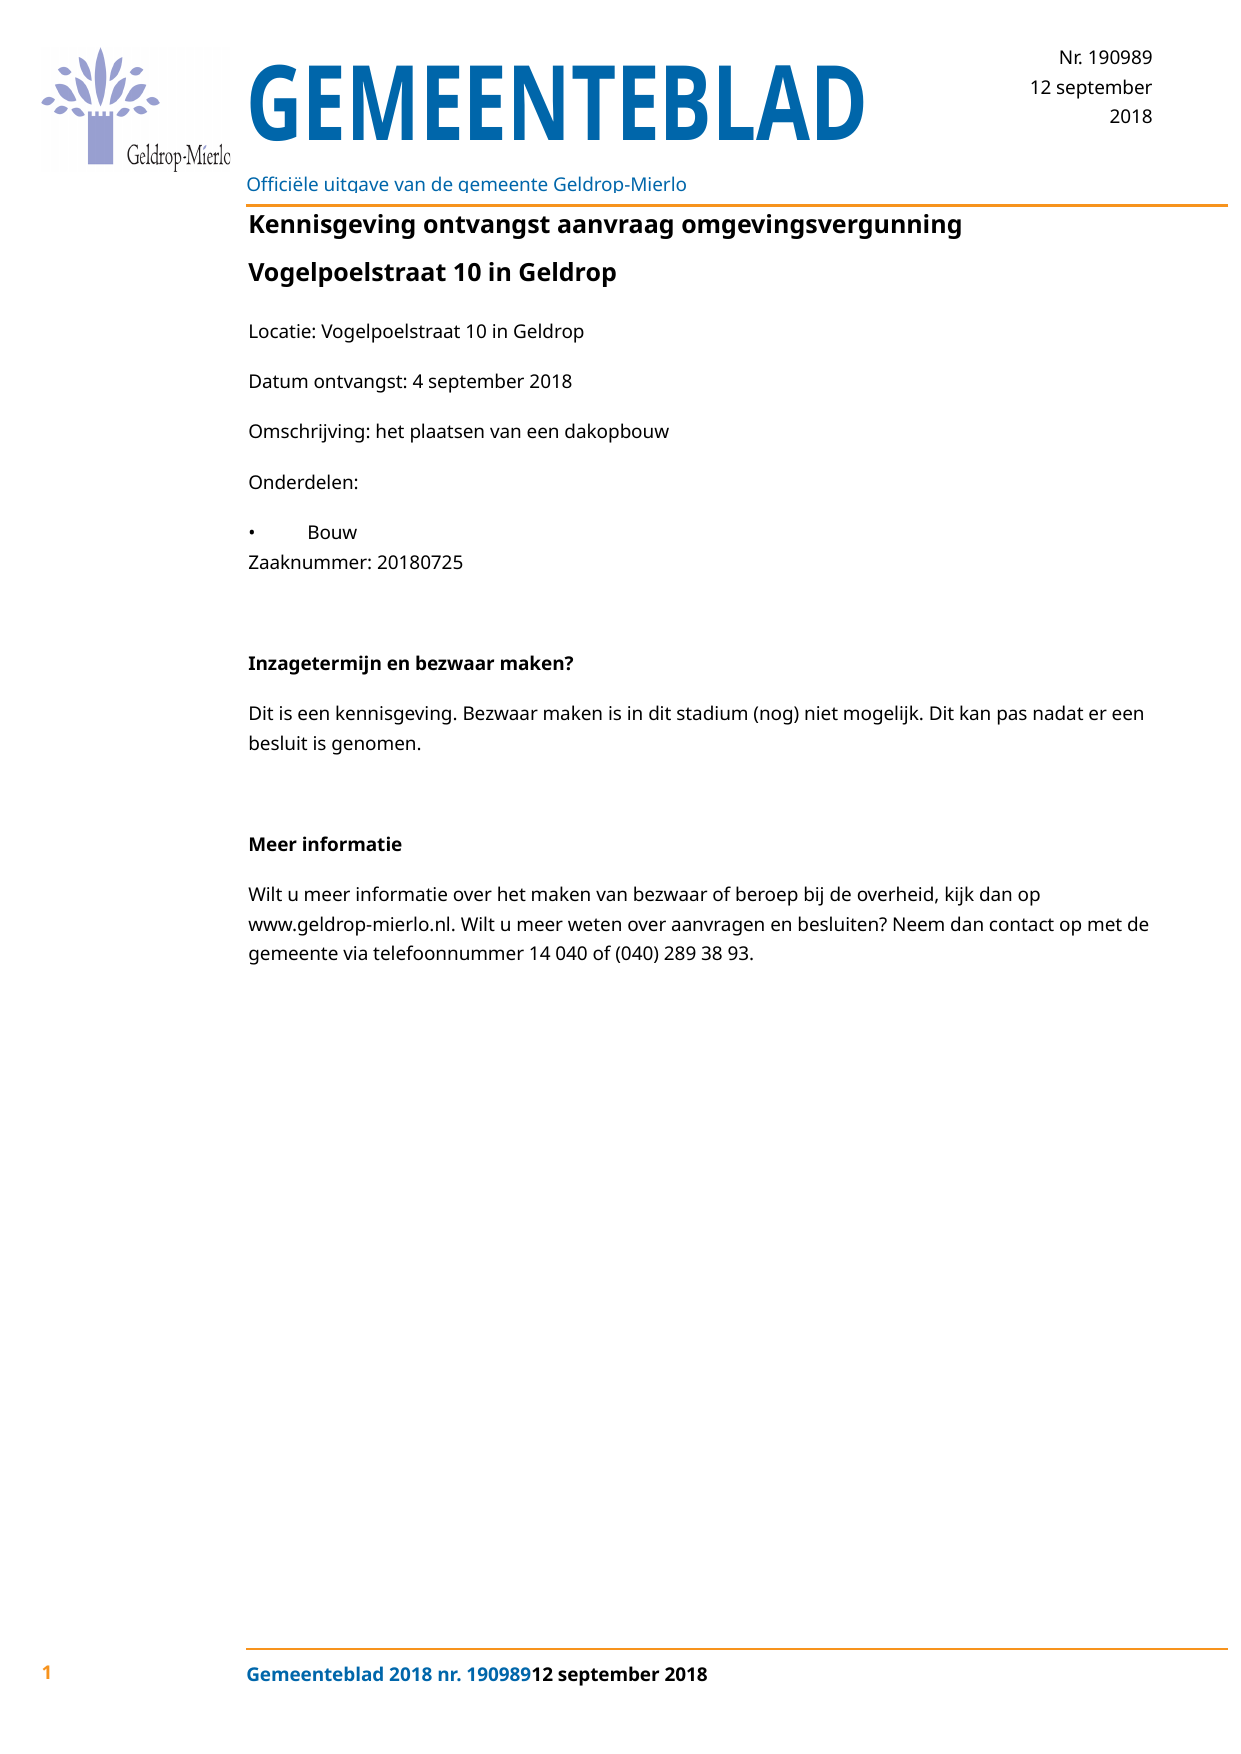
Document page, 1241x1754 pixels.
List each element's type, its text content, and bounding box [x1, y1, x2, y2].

text Kennisgeving ontvangst aanvraag omgevingsvergunning Vogelpoelstraat 10 in Geldrop [248, 207, 1152, 288]
text Omschrijving: het plaatsen van een dakopbouw [248, 419, 1152, 444]
list Bouw [248, 519, 1152, 545]
text Meer informatie [248, 831, 1152, 857]
text Zaaknummer: 20180725 [248, 549, 1152, 575]
text Datum ontvangst: 4 september 2018 [248, 368, 1152, 394]
text Inzagetermijn en bezwaar maken? [248, 650, 1152, 676]
text Wilt u meer informatie over het maken van bezwaar of beroep bij de overheid, kijk dan op www.geldrop-mierlo.nl. Wilt u meer weten over aanvragen en besluiten? Neem dan contact op met de gemeente via telefoonnummer 14 040 of (040) 289 38 93. [248, 881, 1152, 966]
text Dit is een kennisgeving. Bezwaar maken is in dit stadium (nog) niet mogelijk. Dit kan pas nadat er een besluit is genomen. [248, 700, 1152, 756]
picture [41, 47, 231, 172]
text Onderdelen: [248, 469, 1152, 495]
text Locatie: Vogelpoelstraat 10 in Geldrop [248, 318, 1152, 344]
